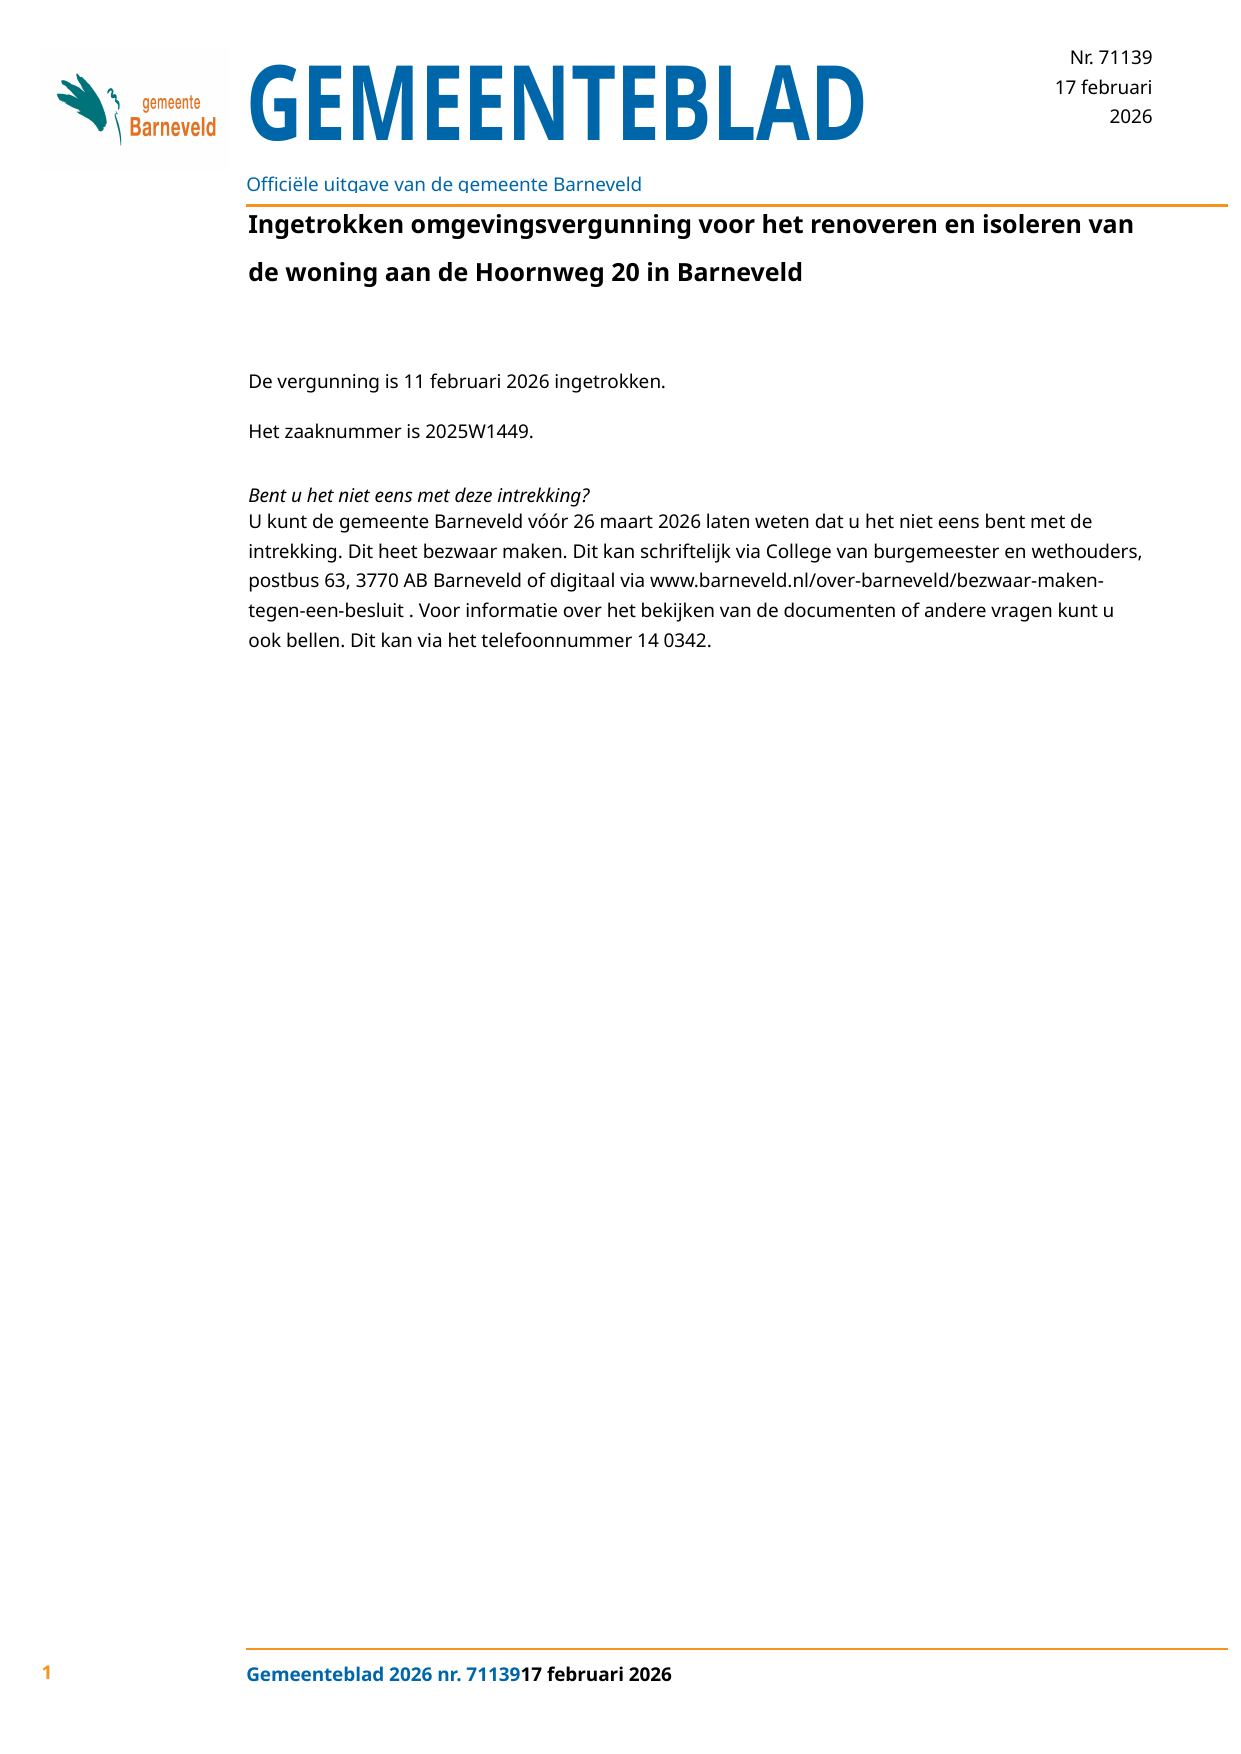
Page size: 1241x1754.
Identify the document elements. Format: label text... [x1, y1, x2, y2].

text Ingetrokken omgevingsvergunning voor het renoveren en isoleren van de woning aan de Hoornweg 20 in Barneveld [248, 207, 1152, 288]
picture [41, 47, 231, 172]
text U kunt de gemeente Barneveld vóór 26 maart 2026 laten weten dat u het niet eens bent met de intrekking. Dit heet bezwaar maken. Dit kan schriftelijk via College van burgemeester en wethouders, postbus 63, 3770 AB Barneveld of digitaal via www.barneveld.nl/over-barneveld/bezwaar-maken-tegen-een-besluit . Voor informatie over het bekijken van de documenten of andere vragen kunt u ook bellen. Dit kan via het telefoonnummer 14 0342. [248, 508, 1152, 652]
text Het zaaknummer is 2025W1449. [248, 419, 1152, 444]
text Bent u het niet eens met deze intrekking? [248, 483, 1152, 508]
text De vergunning is 11 februari 2026 ingetrokken. [248, 368, 1152, 394]
